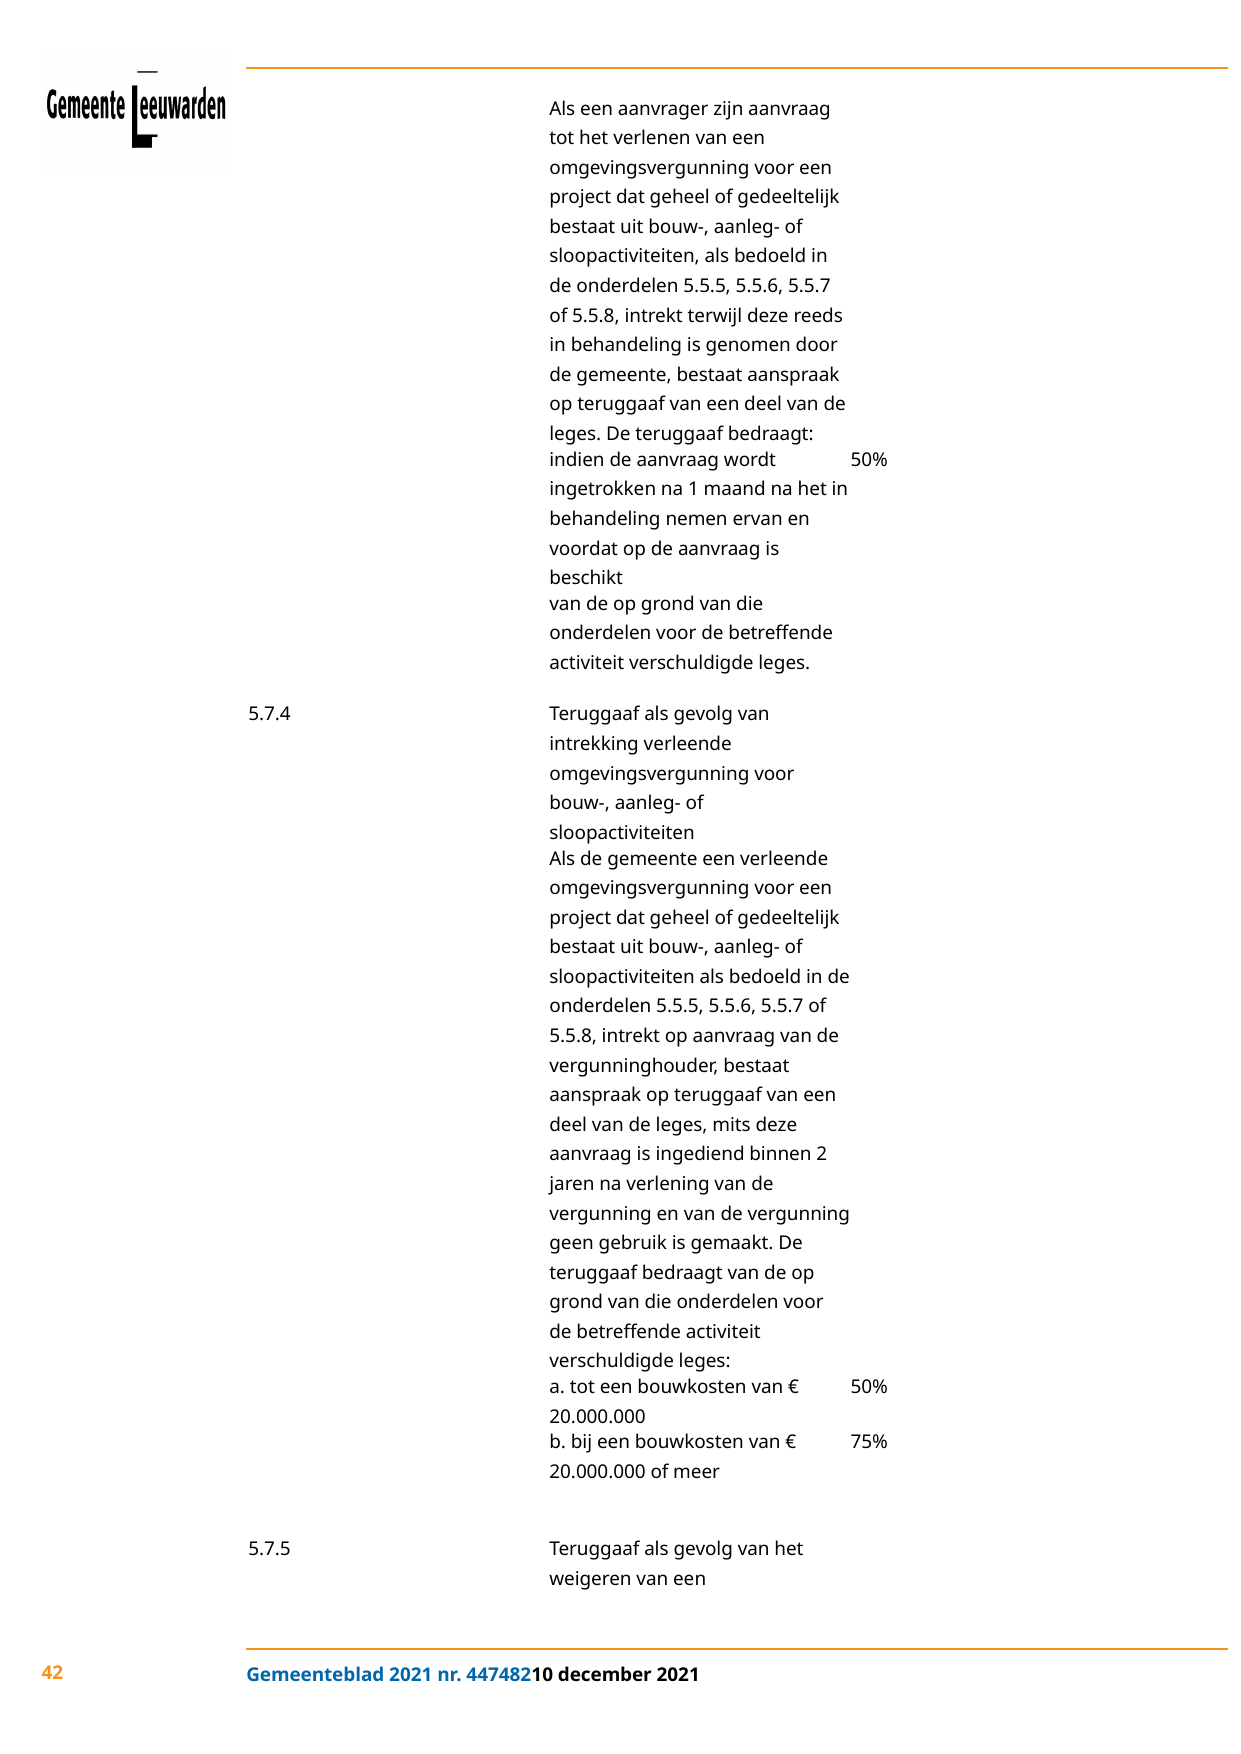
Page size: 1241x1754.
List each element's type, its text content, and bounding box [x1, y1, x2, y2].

table_cell Als de gemeente een verleende omgevingsvergunning voor een project dat geheel of gedeeltelijk bestaat uit bouw-, aanleg- of sloopactiviteiten als bedoeld in de onderdelen 5.5.5, 5.5.6, 5.5.7 of 5.5.8, intrekt op aanvraag van de vergunninghouder, bestaat aanspraak op teruggaaf van een deel van de leges, mits deze aanvraag is ingediend binnen 2 jaren na verlening van de vergunning en van de vergunning geen gebruik is gemaakt. De teruggaaf bedraagt van de op grond van die onderdelen voor de betreffende activiteit verschuldigde leges: [549, 845, 850, 1373]
table_cell [248, 446, 549, 590]
table_cell [850, 590, 1152, 675]
table_cell [549, 1510, 850, 1535]
table_cell 75% [850, 1429, 1152, 1484]
table_cell [850, 845, 1152, 1373]
table_cell [850, 701, 1152, 845]
table_cell Teruggaaf als gevolg van intrekking verleende omgevingsvergunning voor bouw-, aanleg- of sloopactiviteiten [549, 701, 850, 845]
picture [41, 47, 231, 172]
table_cell [850, 95, 1152, 446]
table_cell b. bij een bouwkosten van € 20.000.000 of meer [549, 1429, 850, 1484]
table_cell [248, 95, 549, 446]
table_cell 50% [850, 446, 1152, 590]
table_cell [248, 1484, 549, 1510]
table_cell [248, 1429, 549, 1484]
table_cell Als een aanvrager zijn aanvraag tot het verlenen van een omgevingsvergunning voor een project dat geheel of gedeeltelijk bestaat uit bouw-, aanleg- of sloopactiviteiten, als bedoeld in de onderdelen 5.5.5, 5.5.6, 5.5.7 of 5.5.8, intrekt terwijl deze reeds in behandeling is genomen door de gemeente, bestaat aanspraak op teruggaaf van een deel van de leges. De teruggaaf bedraagt: [549, 95, 850, 446]
table_cell [549, 675, 850, 701]
table_cell [549, 1484, 850, 1510]
table_cell [248, 845, 549, 1373]
table_cell [850, 1510, 1152, 1535]
table_cell [248, 1510, 549, 1535]
table_cell [248, 590, 549, 675]
table_cell 5.7.5 [248, 1535, 549, 1591]
table_cell 50% [850, 1373, 1152, 1429]
table_cell a. tot een bouwkosten van € 20.000.000 [549, 1373, 850, 1429]
table_cell Teruggaaf als gevolg van het weigeren van een [549, 1535, 850, 1591]
table_cell van de op grond van die onderdelen voor de betreffende activiteit verschuldigde leges. [549, 590, 850, 675]
table_cell 5.7.4 [248, 701, 549, 845]
table_cell [850, 1484, 1152, 1510]
table_cell [850, 1535, 1152, 1591]
table_cell indien de aanvraag wordt ingetrokken na 1 maand na het in behandeling nemen ervan en voordat op de aanvraag is beschikt [549, 446, 850, 590]
table_cell [248, 1373, 549, 1429]
table_cell [850, 675, 1152, 701]
table_cell [248, 675, 549, 701]
